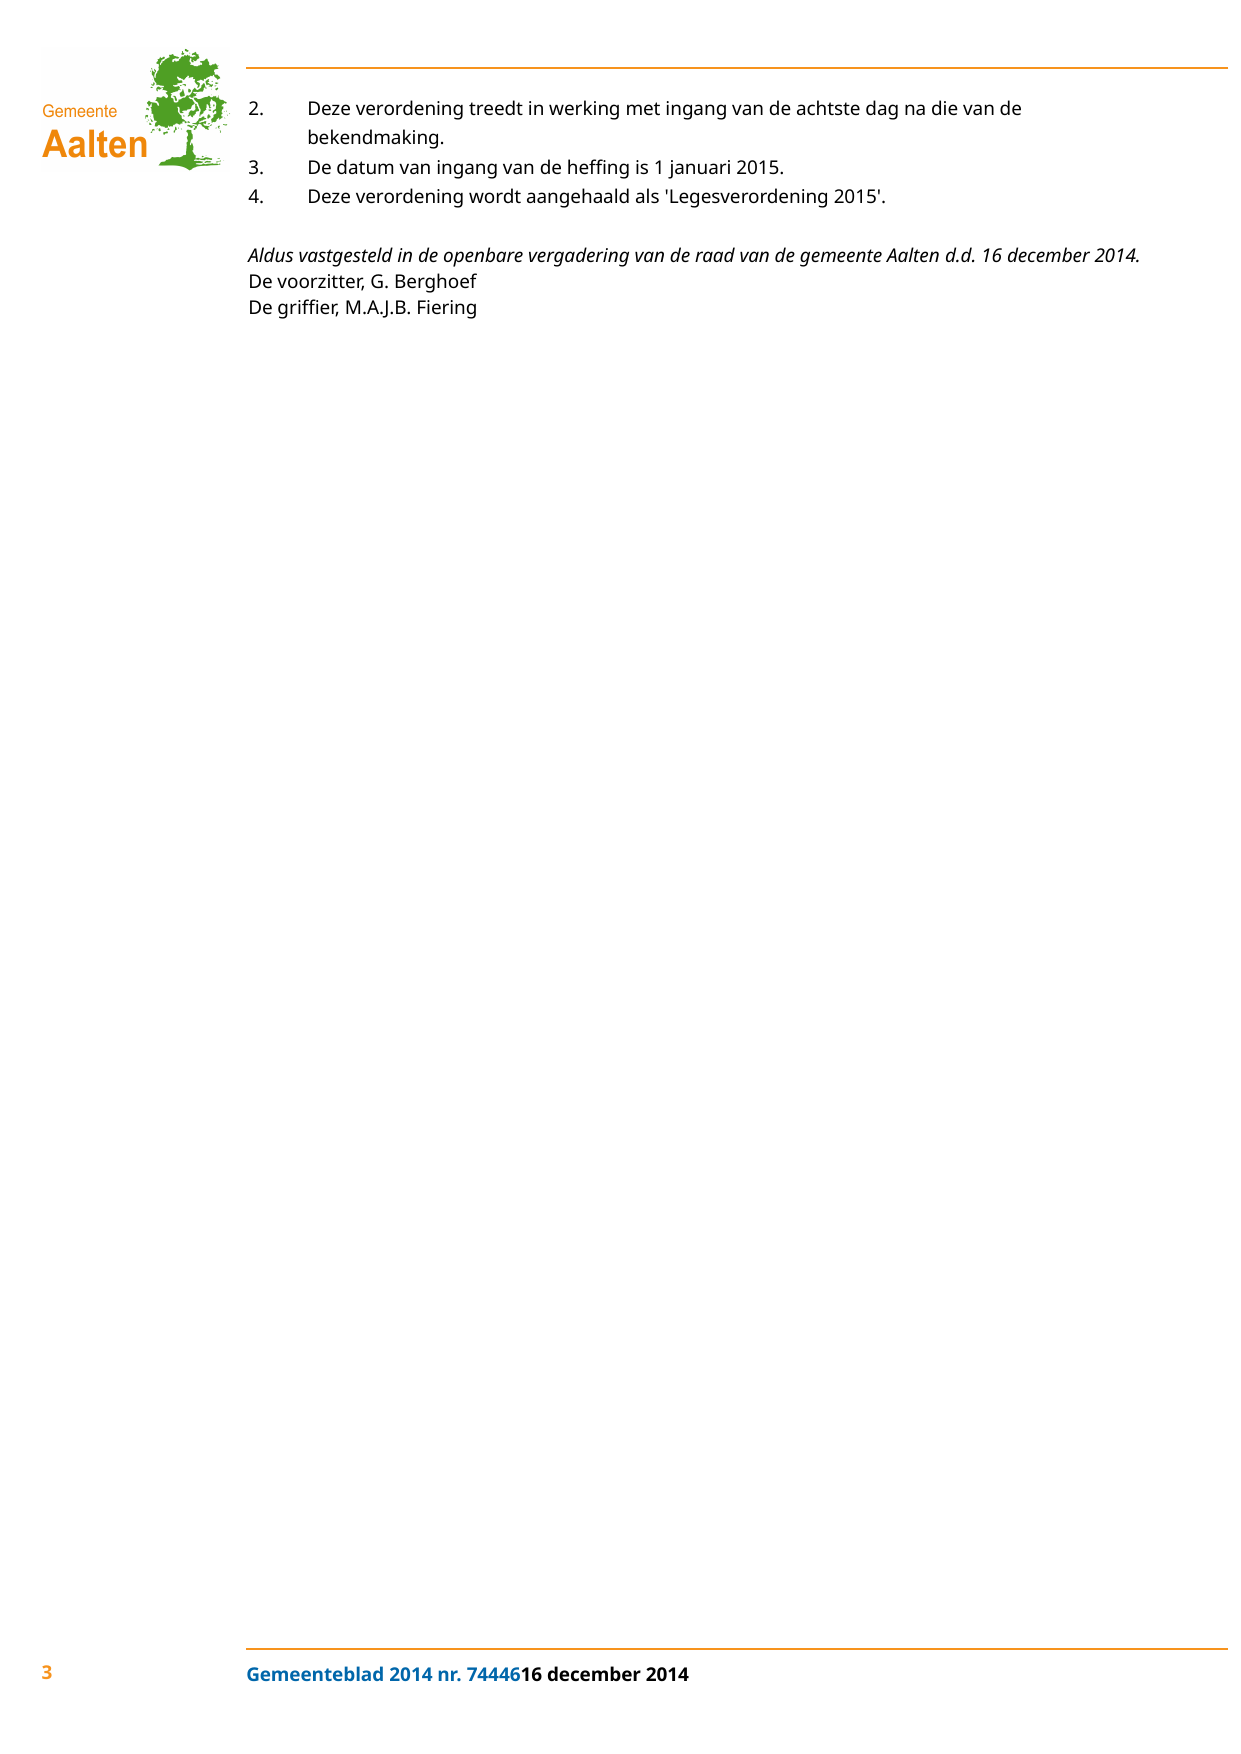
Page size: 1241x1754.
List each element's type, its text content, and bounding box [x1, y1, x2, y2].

list De datum van ingang van de heffing is 1 januari 2015. [248, 154, 1152, 180]
list Deze verordening wordt aangehaald als 'Legesverordening 2015'. [248, 183, 1152, 209]
text De voorzitter, G. Berghoef [248, 268, 1152, 294]
text Aldus vastgesteld in de openbare vergadering van de raad van de gemeente Aalten d.d. 16 december 2014. [248, 243, 1152, 268]
text De griffier, M.A.J.B. Fiering [248, 294, 1152, 320]
picture [41, 47, 231, 172]
list Deze verordening treedt in werking met ingang van de achtste dag na die van de bekendmaking. [248, 95, 1152, 150]
